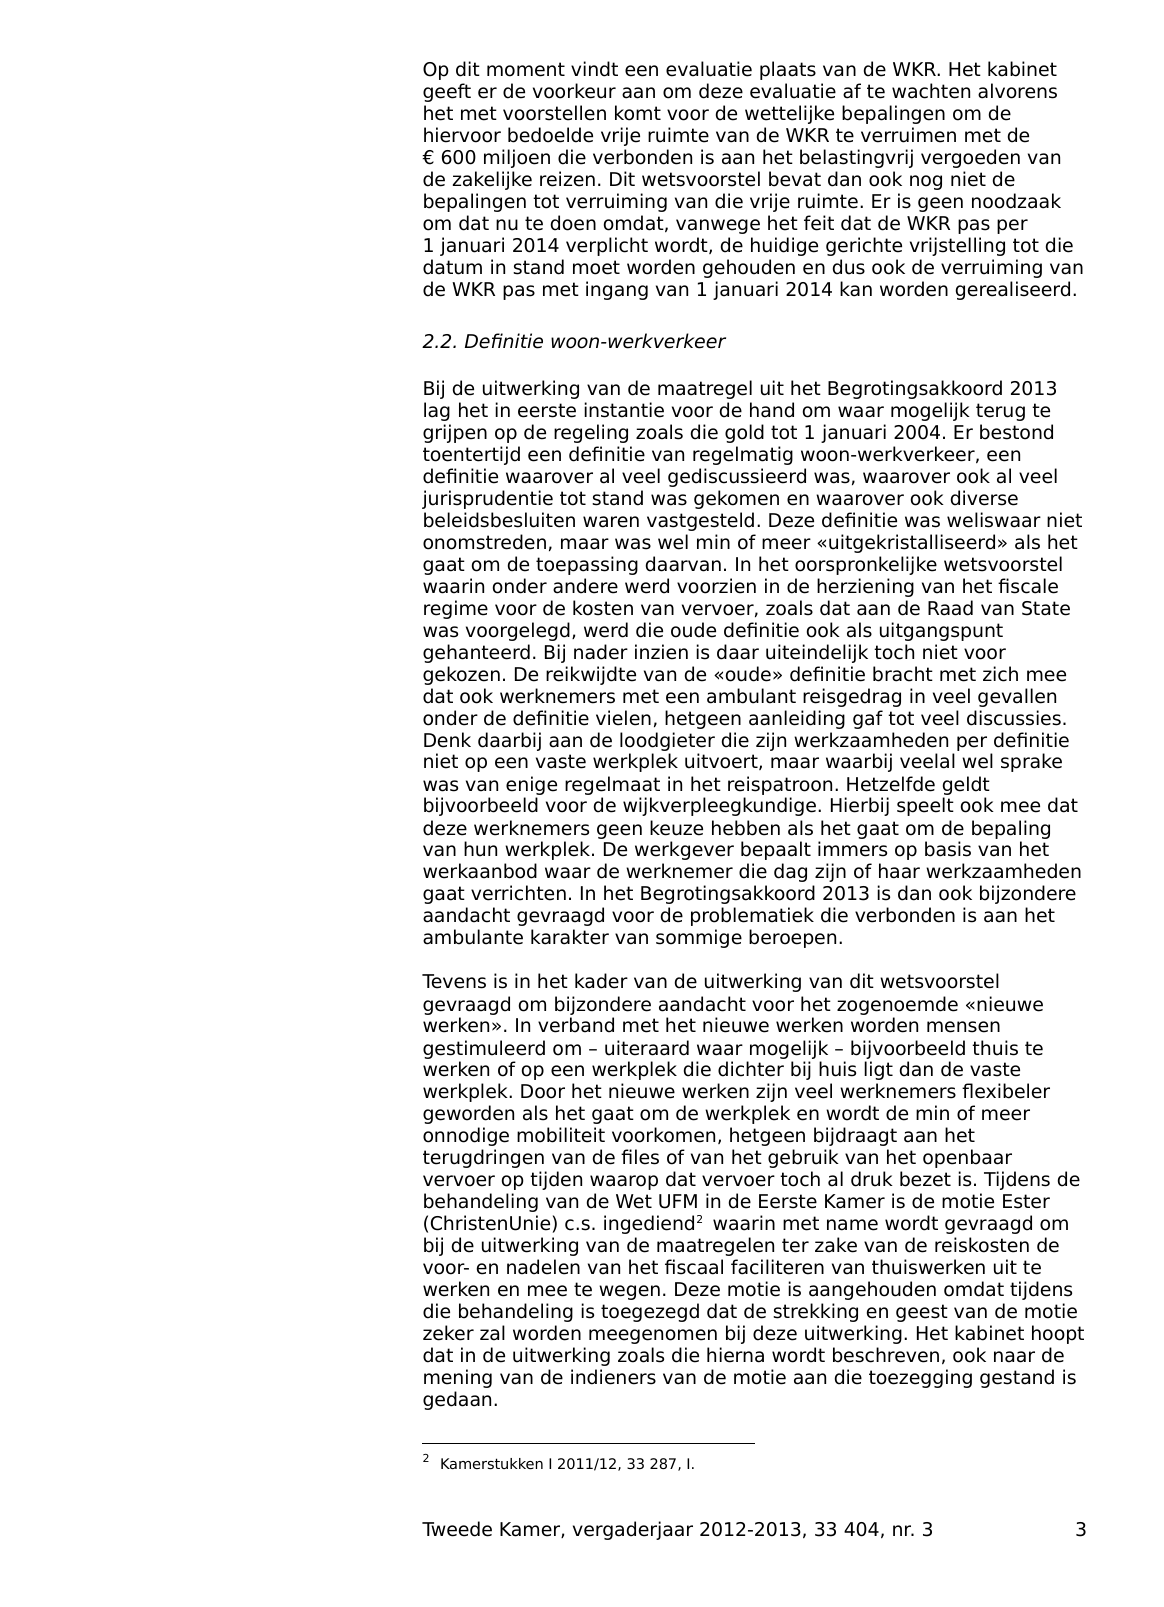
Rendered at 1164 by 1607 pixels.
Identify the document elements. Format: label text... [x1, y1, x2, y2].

text Bij de uitwerking van de maatregel uit het Begrotingsakkoord 2013 lag het in eerste instantie voor de hand om waar mogelijk terug te grijpen op de regeling zoals die gold tot 1 januari 2004. Er bestond toentertijd een definitie van regelmatig woon-werkverkeer, een definitie waarover al veel gediscussieerd was, waarover ook al veel jurisprudentie tot stand was gekomen en waarover ook diverse beleidsbesluiten waren vastgesteld. Deze definitie was weliswaar niet onomstreden, maar was wel min of meer «uitgekristalliseerd» als het gaat om de toepassing daarvan. In het oorspronkelijke wetsvoorstel waarin onder andere werd voorzien in de herziening van het fiscale regime voor de kosten van vervoer, zoals dat aan de Raad van State was voorgelegd, werd die oude definitie ook als uitgangspunt gehanteerd. Bij nader inzien is daar uiteindelijk toch niet voor gekozen. De reikwijdte van de «oude» definitie bracht met zich mee dat ook werknemers met een ambulant reisgedrag in veel gevallen onder de definitie vielen, hetgeen aanleiding gaf tot veel discussies. Denk daarbij aan de loodgieter die zijn werkzaamheden per definitie niet op een vaste werkplek uitvoert, maar waarbij veelal wel sprake was van enige regelmaat in het reispatroon. Hetzelfde geldt bijvoorbeeld voor de wijkverpleegkundige. Hierbij speelt ook mee dat deze werknemers geen keuze hebben als het gaat om de bepaling van hun werkplek. De werkgever bepaalt immers op basis van het werkaanbod waar de werknemer die dag zijn of haar werkzaamheden gaat verrichten. In het Begrotingsakkoord 2013 is dan ook bijzondere aandacht gevraagd voor de problematiek die verbonden is aan het ambulante karakter van sommige beroepen. [422, 378, 1087, 949]
text Op dit moment vindt een evaluatie plaats van de WKR. Het kabinet geeft er de voorkeur aan om deze evaluatie af te wachten alvorens het met voorstellen komt voor de wettelijke bepalingen om de hiervoor bedoelde vrije ruimte van de WKR te verruimen met de € 600 miljoen die verbonden is aan het belastingvrij vergoeden van de zakelijke reizen. Dit wetsvoorstel bevat dan ook nog niet de bepalingen tot verruiming van die vrije ruimte. Er is geen noodzaak om dat nu te doen omdat, vanwege het feit dat de WKR pas per 1 januari 2014 verplicht wordt, de huidige gerichte vrijstelling tot die datum in stand moet worden gehouden en dus ook de verruiming van de WKR pas met ingang van 1 januari 2014 kan worden gerealiseerd. [422, 59, 1087, 301]
subtitle 2.2. Definitie woon-werkverkeer [422, 331, 1087, 353]
text Tevens is in het kader van de uitwerking van dit wetsvoorstel gevraagd om bijzondere aandacht voor het zogenoemde «nieuwe werken». In verband met het nieuwe werken worden mensen gestimuleerd om – uiteraard waar mogelijk – bijvoorbeeld thuis te werken of op een werkplek die dichter bij huis ligt dan de vaste werkplek. Door het nieuwe werken zijn veel werknemers flexibeler geworden als het gaat om de werkplek en wordt de min of meer onnodige mobiliteit voorkomen, hetgeen bijdraagt aan het terugdringen van de files of van het gebruik van het openbaar vervoer op tijden waarop dat vervoer toch al druk bezet is. Tijdens de behandeling van de Wet UFM in de Eerste Kamer is de motie Ester (ChristenUnie) c.s. ingediend waarin met name wordt gevraagd om bij de uitwerking van de maatregelen ter zake van de reiskosten de voor- en nadelen van het fiscaal faciliteren van thuiswerken uit te werken en mee te wegen. Deze motie is aangehouden omdat tijdens die behandeling is toegezegd dat de strekking en geest van de motie zeker zal worden meegenomen bij deze uitwerking. Het kabinet hoopt dat in de uitwerking zoals die hierna wordt beschreven, ook naar de mening van de indieners van de motie aan die toezegging gestand is gedaan. [422, 971, 1087, 1411]
text Kamerstukken I 2011/12, 33 287, I. [422, 1452, 1087, 1474]
